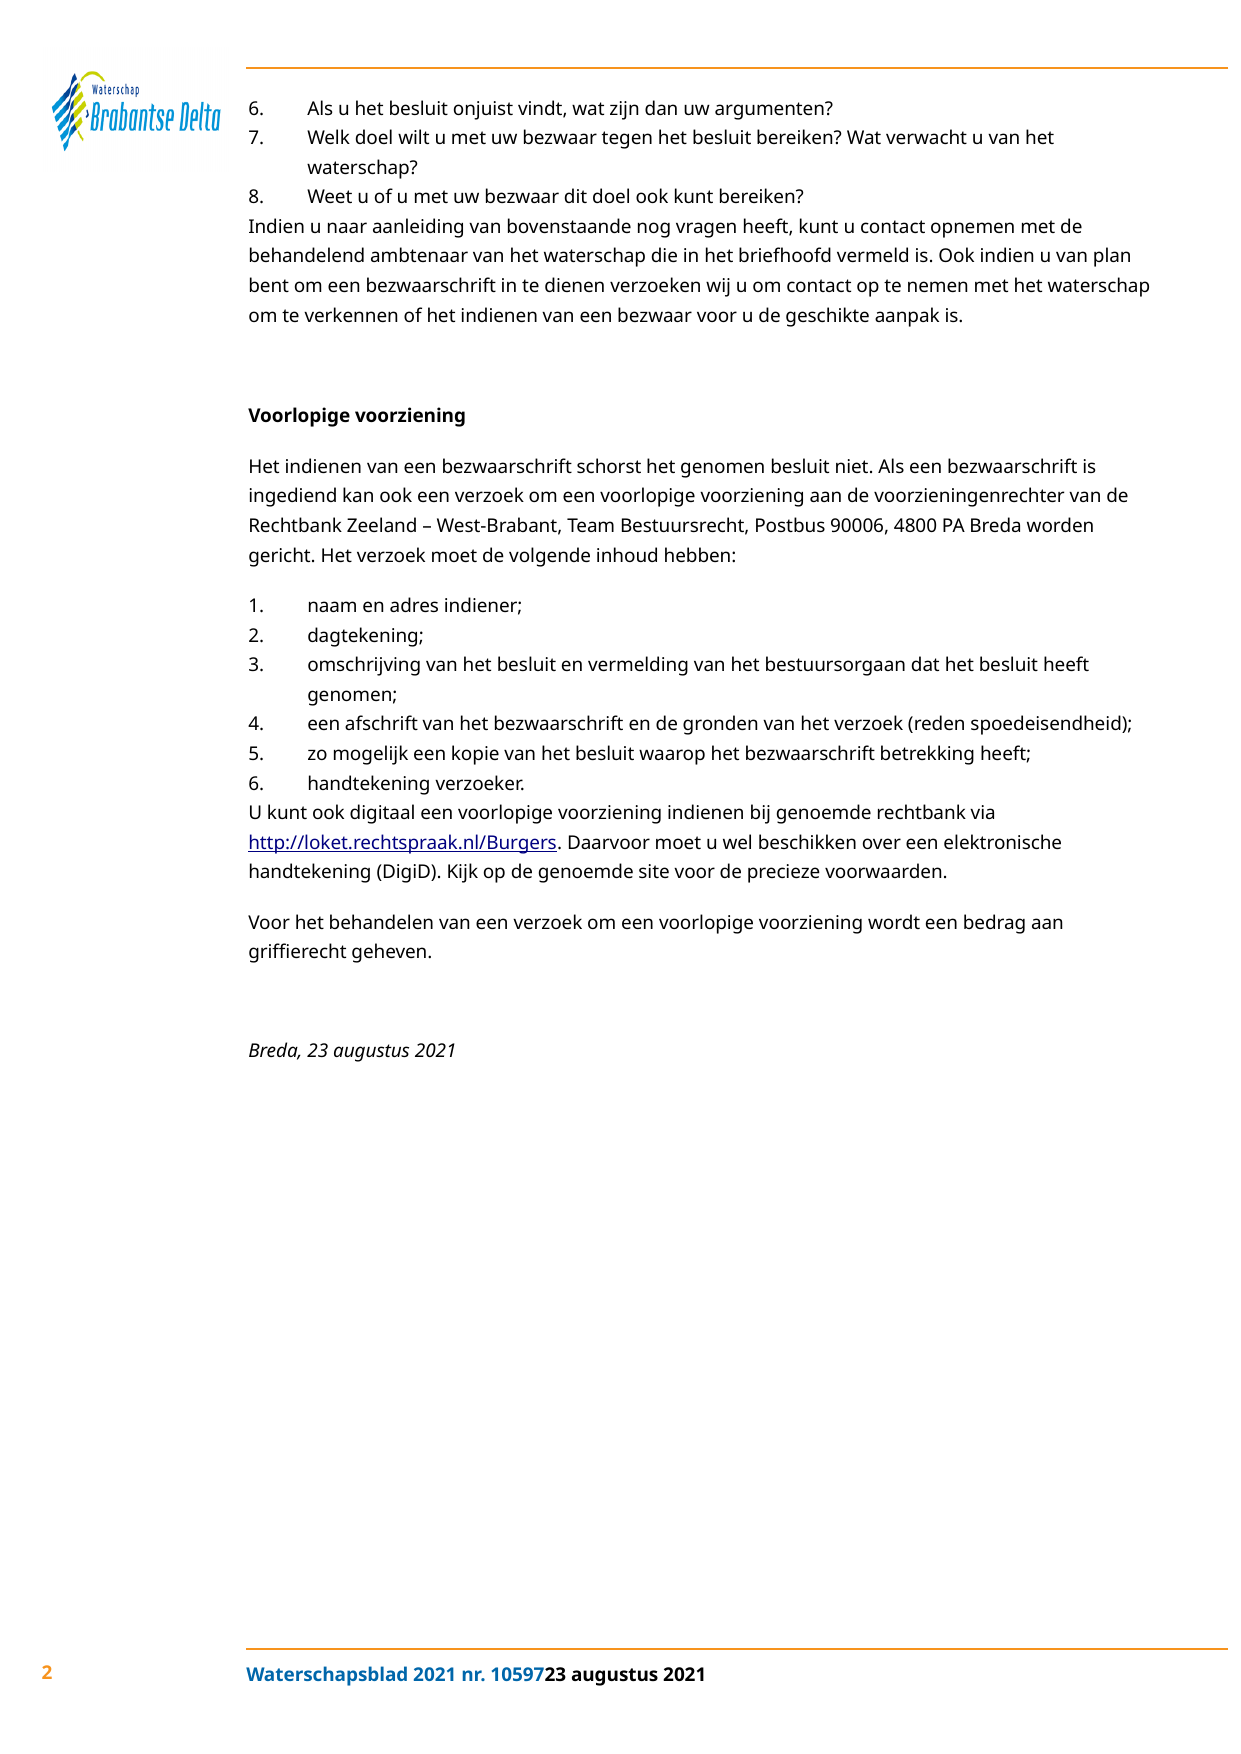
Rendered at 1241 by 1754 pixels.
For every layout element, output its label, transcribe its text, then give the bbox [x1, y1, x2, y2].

text Voor het behandelen van een verzoek om een voorlopige voorziening wordt een bedrag aan griffierecht geheven. [248, 909, 1152, 964]
list Welk doel wilt u met uw bezwaar tegen het besluit bereiken? Wat verwacht u van het waterschap? [248, 124, 1152, 180]
text Indien u naar aanleiding van bovenstaande nog vragen heeft, kunt u contact opnemen met de behandelend ambtenaar van het waterschap die in het briefhoofd vermeld is. Ook indien u van plan bent om een bezwaarschrift in te dienen verzoeken wij u om contact op te nemen met het waterschap om te verkennen of het indienen van een bezwaar voor u de geschikte aanpak is. [248, 213, 1152, 328]
picture [41, 47, 231, 172]
list omschrijving van het besluit en vermelding van het bestuursorgaan dat het besluit heeft genomen; [248, 651, 1152, 707]
text Breda, 23 augustus 2021 [248, 1037, 1152, 1062]
text Het indienen van een bezwaarschrift schorst het genomen besluit niet. Als een bezwaarschrift is ingediend kan ook een verzoek om een voorlopige voorziening aan de voorzieningenrechter van de Rechtbank Zeeland – West-Brabant, Team Bestuursrecht, Postbus 90006, 4800 PA Breda worden gericht. Het verzoek moet de volgende inhoud hebben: [248, 453, 1152, 568]
list een afschrift van het bezwaarschrift en de gronden van het verzoek (reden spoedeisendheid); [248, 711, 1152, 736]
text Voorlopige voorziening [248, 403, 1152, 428]
list dagtekening; [248, 622, 1152, 648]
list zo mogelijk een kopie van het besluit waarop het bezwaarschrift betrekking heeft; [248, 740, 1152, 766]
list Weet u of u met uw bezwaar dit doel ook kunt bereiken? [248, 183, 1152, 209]
list Als u het besluit onjuist vindt, wat zijn dan uw argumenten? [248, 95, 1152, 121]
text U kunt ook digitaal een voorlopige voorziening indienen bij genoemde rechtbank via http://loket.rechtspraak.nl/Burgers. Daarvoor moet u wel beschikken over een elektronische handtekening (DigiD). Kijk op de genoemde site voor de precieze voorwaarden. [248, 799, 1152, 884]
list naam en adres indiener; [248, 592, 1152, 618]
list handtekening verzoeker. [248, 770, 1152, 796]
